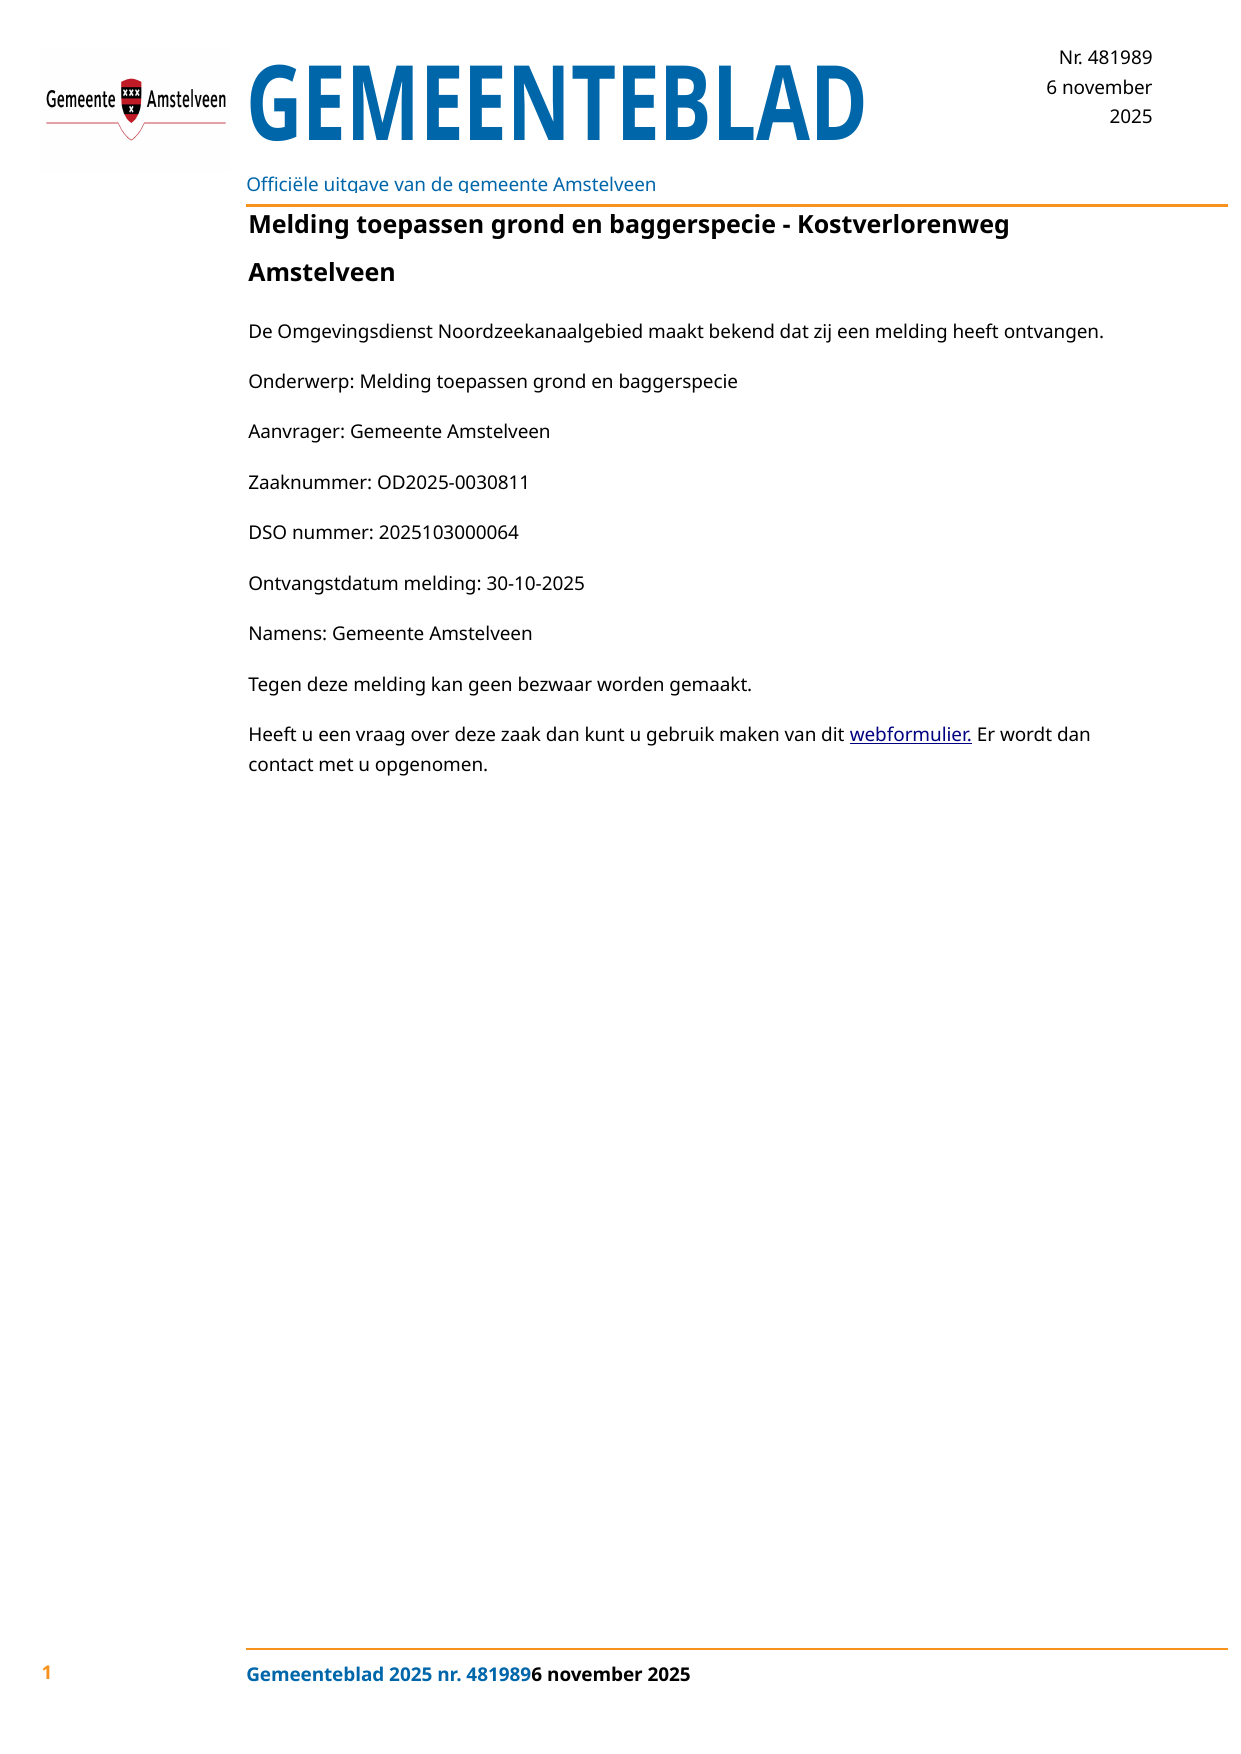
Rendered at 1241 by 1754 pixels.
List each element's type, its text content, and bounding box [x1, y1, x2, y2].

text Namens: Gemeente Amstelveen [248, 620, 1152, 646]
text DSO nummer: 2025103000064 [248, 519, 1152, 545]
text Heeft u een vraag over deze zaak dan kunt u gebruik maken van dit webformulier. Er wordt dan contact met u opgenomen. [248, 721, 1152, 777]
text Melding toepassen grond en baggerspecie - Kostverlorenweg Amstelveen [248, 207, 1152, 288]
text Aanvrager: Gemeente Amstelveen [248, 419, 1152, 444]
text Zaaknummer: OD2025-0030811 [248, 469, 1152, 495]
text Onderwerp: Melding toepassen grond en baggerspecie [248, 368, 1152, 394]
text Tegen deze melding kan geen bezwaar worden gemaakt. [248, 671, 1152, 697]
picture [41, 47, 231, 172]
text De Omgevingsdienst Noordzeekanaalgebied maakt bekend dat zij een melding heeft ontvangen. [248, 318, 1152, 344]
text Ontvangstdatum melding: 30-10-2025 [248, 570, 1152, 596]
